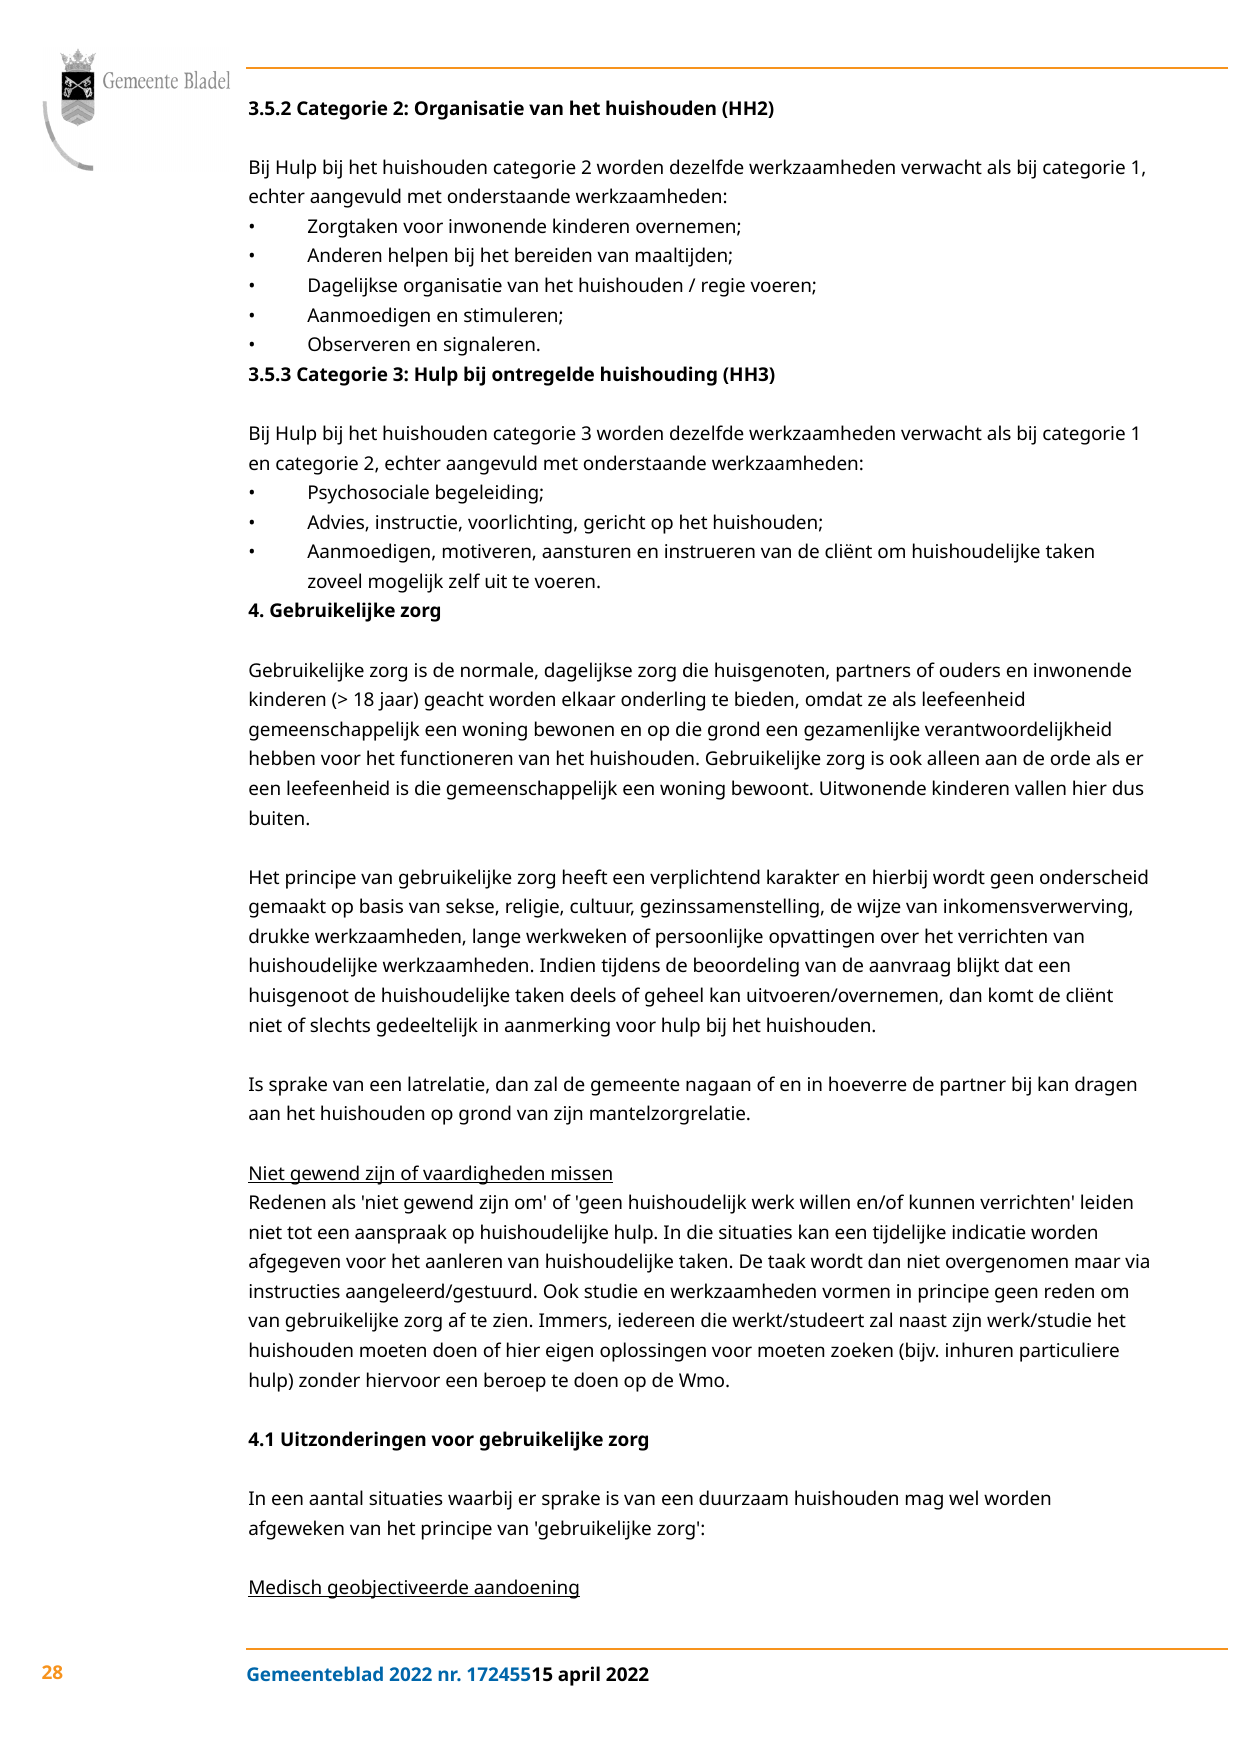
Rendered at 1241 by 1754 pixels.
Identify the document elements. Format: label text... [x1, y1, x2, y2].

text Redenen als 'niet gewend zijn om' of 'geen huishoudelijk werk willen en/of kunnen verrichten' leiden niet tot een aanspraak op huishoudelijke hulp. In die situaties kan een tijdelijke indicatie worden afgegeven voor het aanleren van huishoudelijke taken. De taak wordt dan niet overgenomen maar via instructies aangeleerd/gestuurd. Ook studie en werkzaamheden vormen in principe geen reden om van gebruikelijke zorg af te zien. Immers, iedereen die werkt/studeert zal naast zijn werk/studie het huishouden moeten doen of hier eigen oplossingen voor moeten zoeken (bijv. inhuren particuliere hulp) zonder hiervoor een beroep te doen op de Wmo. [248, 1189, 1152, 1393]
text Niet gewend zijn of vaardigheden missen [248, 1160, 1152, 1186]
list Aanmoedigen, motiveren, aansturen en instrueren van de cliënt om huishoudelijke taken zoveel mogelijk zelf uit te voeren. [248, 538, 1152, 594]
text 3.5.3 Categorie 3: Hulp bij ontregelde huishouding (HH3) [248, 361, 1152, 387]
list Zorgtaken voor inwonende kinderen overnemen; [248, 213, 1152, 239]
text Is sprake van een latrelatie, dan zal de gemeente nagaan of en in hoeverre de partner bij kan dragen aan het huishouden op grond van zijn mantelzorgrelatie. [248, 1071, 1152, 1126]
text 4. Gebruikelijke zorg [248, 598, 1152, 623]
text In een aantal situaties waarbij er sprake is van een duurzaam huishouden mag wel worden afgeweken van het principe van 'gebruikelijke zorg': [248, 1485, 1152, 1541]
text 4.1 Uitzonderingen voor gebruikelijke zorg [248, 1426, 1152, 1452]
text Het principe van gebruikelijke zorg heeft een verplichtend karakter en hierbij wordt geen onderscheid gemaakt op basis van sekse, religie, cultuur, gezinssamenstelling, de wijze van inkomensverwerving, drukke werkzaamheden, lange werkweken of persoonlijke opvattingen over het verrichten van huishoudelijke werkzaamheden. Indien tijdens de beoordeling van de aanvraag blijkt dat een huisgenoot de huishoudelijke taken deels of geheel kan uitvoeren/overnemen, dan komt de cliënt niet of slechts gedeeltelijk in aanmerking voor hulp bij het huishouden. [248, 864, 1152, 1038]
list Observeren en signaleren. [248, 331, 1152, 357]
text 3.5.2 Categorie 2: Organisatie van het huishouden (HH2) [248, 95, 1152, 121]
text Bij Hulp bij het huishouden categorie 3 worden dezelfde werkzaamheden verwacht als bij categorie 1 en categorie 2, echter aangevuld met onderstaande werkzaamheden: [248, 420, 1152, 476]
text Gebruikelijke zorg is de normale, dagelijkse zorg die huisgenoten, partners of ouders en inwonende kinderen (> 18 jaar) geacht worden elkaar onderling te bieden, omdat ze als leefeenheid gemeenschappelijk een woning bewonen en op die grond een gezamenlijke verantwoordelijkheid hebben voor het functioneren van het huishouden. Gebruikelijke zorg is ook alleen aan de orde als er een leefeenheid is die gemeenschappelijk een woning bewoont. Uitwonende kinderen vallen hier dus buiten. [248, 657, 1152, 831]
text Bij Hulp bij het huishouden categorie 2 worden dezelfde werkzaamheden verwacht als bij categorie 1, echter aangevuld met onderstaande werkzaamheden: [248, 154, 1152, 209]
picture [41, 47, 231, 172]
list Aanmoedigen en stimuleren; [248, 302, 1152, 328]
list Dagelijkse organisatie van het huishouden / regie voeren; [248, 272, 1152, 298]
list Anderen helpen bij het bereiden van maaltijden; [248, 243, 1152, 268]
list Psychosociale begeleiding; [248, 479, 1152, 505]
text Medisch geobjectiveerde aandoening [248, 1574, 1152, 1600]
list Advies, instructie, voorlichting, gericht op het huishouden; [248, 509, 1152, 535]
